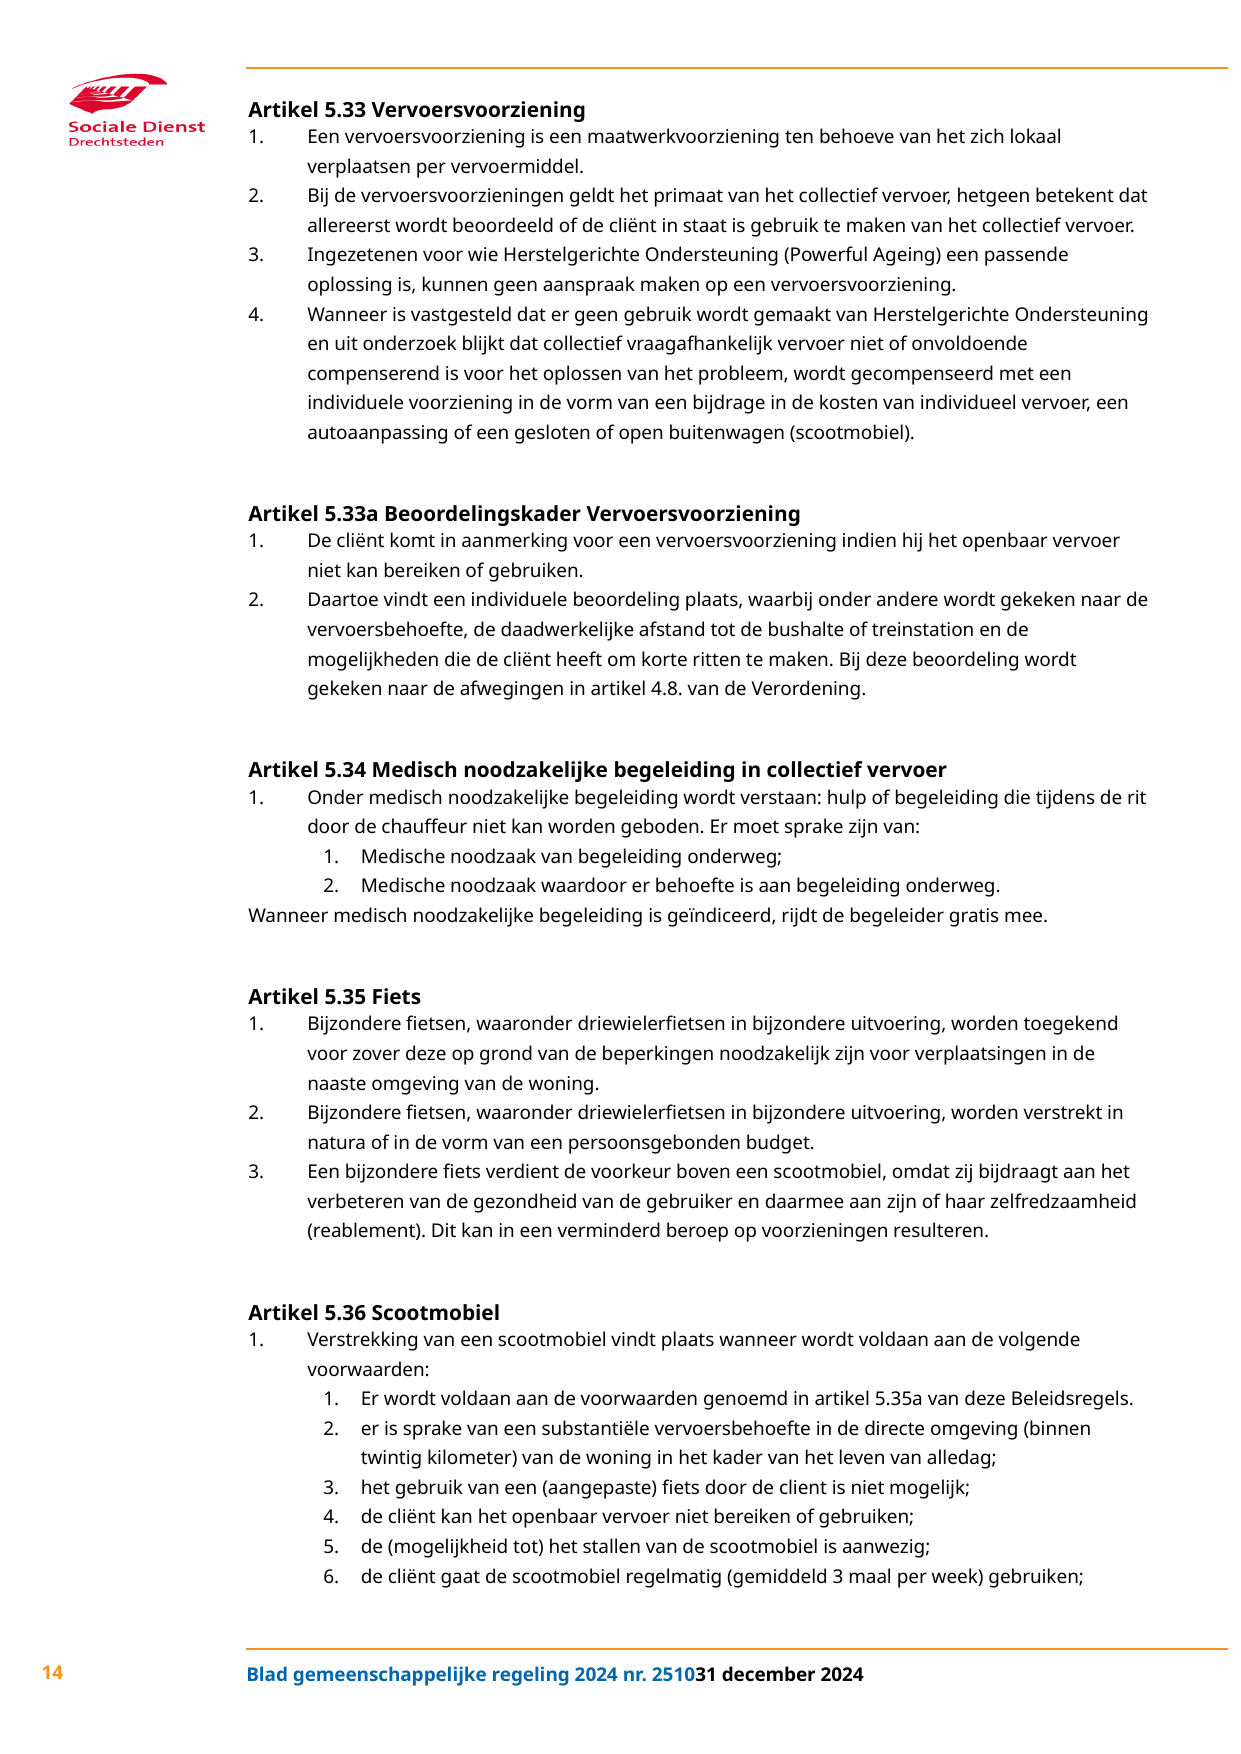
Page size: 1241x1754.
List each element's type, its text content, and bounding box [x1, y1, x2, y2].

text Artikel 5.34 Medisch noodzakelijke begeleiding in collectief vervoer [248, 755, 1152, 784]
text Artikel 5.33 Vervoersvoorziening [248, 95, 1152, 123]
text Artikel 5.35 Fiets [248, 982, 1152, 1011]
list de cliënt gaat de scootmobiel regelmatig (gemiddeld 3 maal per week) gebruiken; [323, 1563, 1152, 1588]
text Artikel 5.33a Beoordelingskader Vervoersvoorziening [248, 499, 1152, 527]
list Een bijzondere fiets verdient de voorkeur boven een scootmobiel, omdat zij bijdraagt aan het verbeteren van de gezondheid van de gebruiker en daarmee aan zijn of haar zelfredzaamheid (reablement). Dit kan in een verminderd beroep op voorzieningen resulteren. [248, 1158, 1152, 1243]
text Wanneer medisch noodzakelijke begeleiding is geïndiceerd, rijdt de begeleider gratis mee. [248, 902, 1152, 928]
list Onder medisch noodzakelijke begeleiding wordt verstaan: hulp of begeleiding die tijdens de rit door de chauffeur niet kan worden geboden. Er moet sprake zijn van: [248, 784, 1152, 839]
picture [41, 47, 231, 172]
list Medische noodzaak van begeleiding onderweg; [323, 843, 1152, 869]
list Daartoe vindt een individuele beoordeling plaats, waarbij onder andere wordt gekeken naar de vervoersbehoefte, de daadwerkelijke afstand tot de bushalte of treinstation en de mogelijkheden die de cliënt heeft om korte ritten te maken. Bij deze beoordeling wordt gekeken naar de afwegingen in artikel 4.8. van de Verordening. [248, 587, 1152, 701]
text Artikel 5.36 Scootmobiel [248, 1298, 1152, 1326]
list Medische noodzaak waardoor er behoefte is aan begeleiding onderweg. [323, 873, 1152, 898]
list Een vervoersvoorziening is een maatwerkvoorziening ten behoeve van het zich lokaal verplaatsen per vervoermiddel. [248, 123, 1152, 178]
list de cliënt kan het openbaar vervoer niet bereiken of gebruiken; [323, 1504, 1152, 1529]
list de (mogelijkheid tot) het stallen van de scootmobiel is aanwezig; [323, 1533, 1152, 1559]
list Verstrekking van een scootmobiel vindt plaats wanneer wordt voldaan aan de volgende voorwaarden: [248, 1326, 1152, 1381]
list Bijzondere fietsen, waaronder driewielerfietsen in bijzondere uitvoering, worden verstrekt in natura of in de vorm van een persoonsgebonden budget. [248, 1099, 1152, 1155]
list Er wordt voldaan aan de voorwaarden genoemd in artikel 5.35a van deze Beleidsregels. [323, 1385, 1152, 1411]
list Ingezetenen voor wie Herstelgerichte Ondersteuning (Powerful Ageing) een passende oplossing is, kunnen geen aanspraak maken op een vervoersvoorziening. [248, 242, 1152, 297]
list Wanneer is vastgesteld dat er geen gebruik wordt gemaakt van Herstelgerichte Ondersteuning en uit onderzoek blijkt dat collectief vraagafhankelijk vervoer niet of onvoldoende compenserend is voor het oplossen van het probleem, wordt gecompenseerd met een individuele voorziening in de vorm van een bijdrage in de kosten van individueel vervoer, een autoaanpassing of een gesloten of open buitenwagen (scootmobiel). [248, 301, 1152, 445]
list het gebruik van een (aangepaste) fiets door de client is niet mogelijk; [323, 1474, 1152, 1500]
list Bij de vervoersvoorzieningen geldt het primaat van het collectief vervoer, hetgeen betekent dat allereerst wordt beoordeeld of de cliënt in staat is gebruik te maken van het collectief vervoer. [248, 182, 1152, 238]
list er is sprake van een substantiële vervoersbehoefte in de directe omgeving (binnen twintig kilometer) van de woning in het kader van het leven van alledag; [323, 1415, 1152, 1470]
list De cliënt komt in aanmerking voor een vervoersvoorziening indien hij het openbaar vervoer niet kan bereiken of gebruiken. [248, 527, 1152, 583]
list Bijzondere fietsen, waaronder driewielerfietsen in bijzondere uitvoering, worden toegekend voor zover deze op grond van de beperkingen noodzakelijk zijn voor verplaatsingen in de naaste omgeving van de woning. [248, 1011, 1152, 1096]
